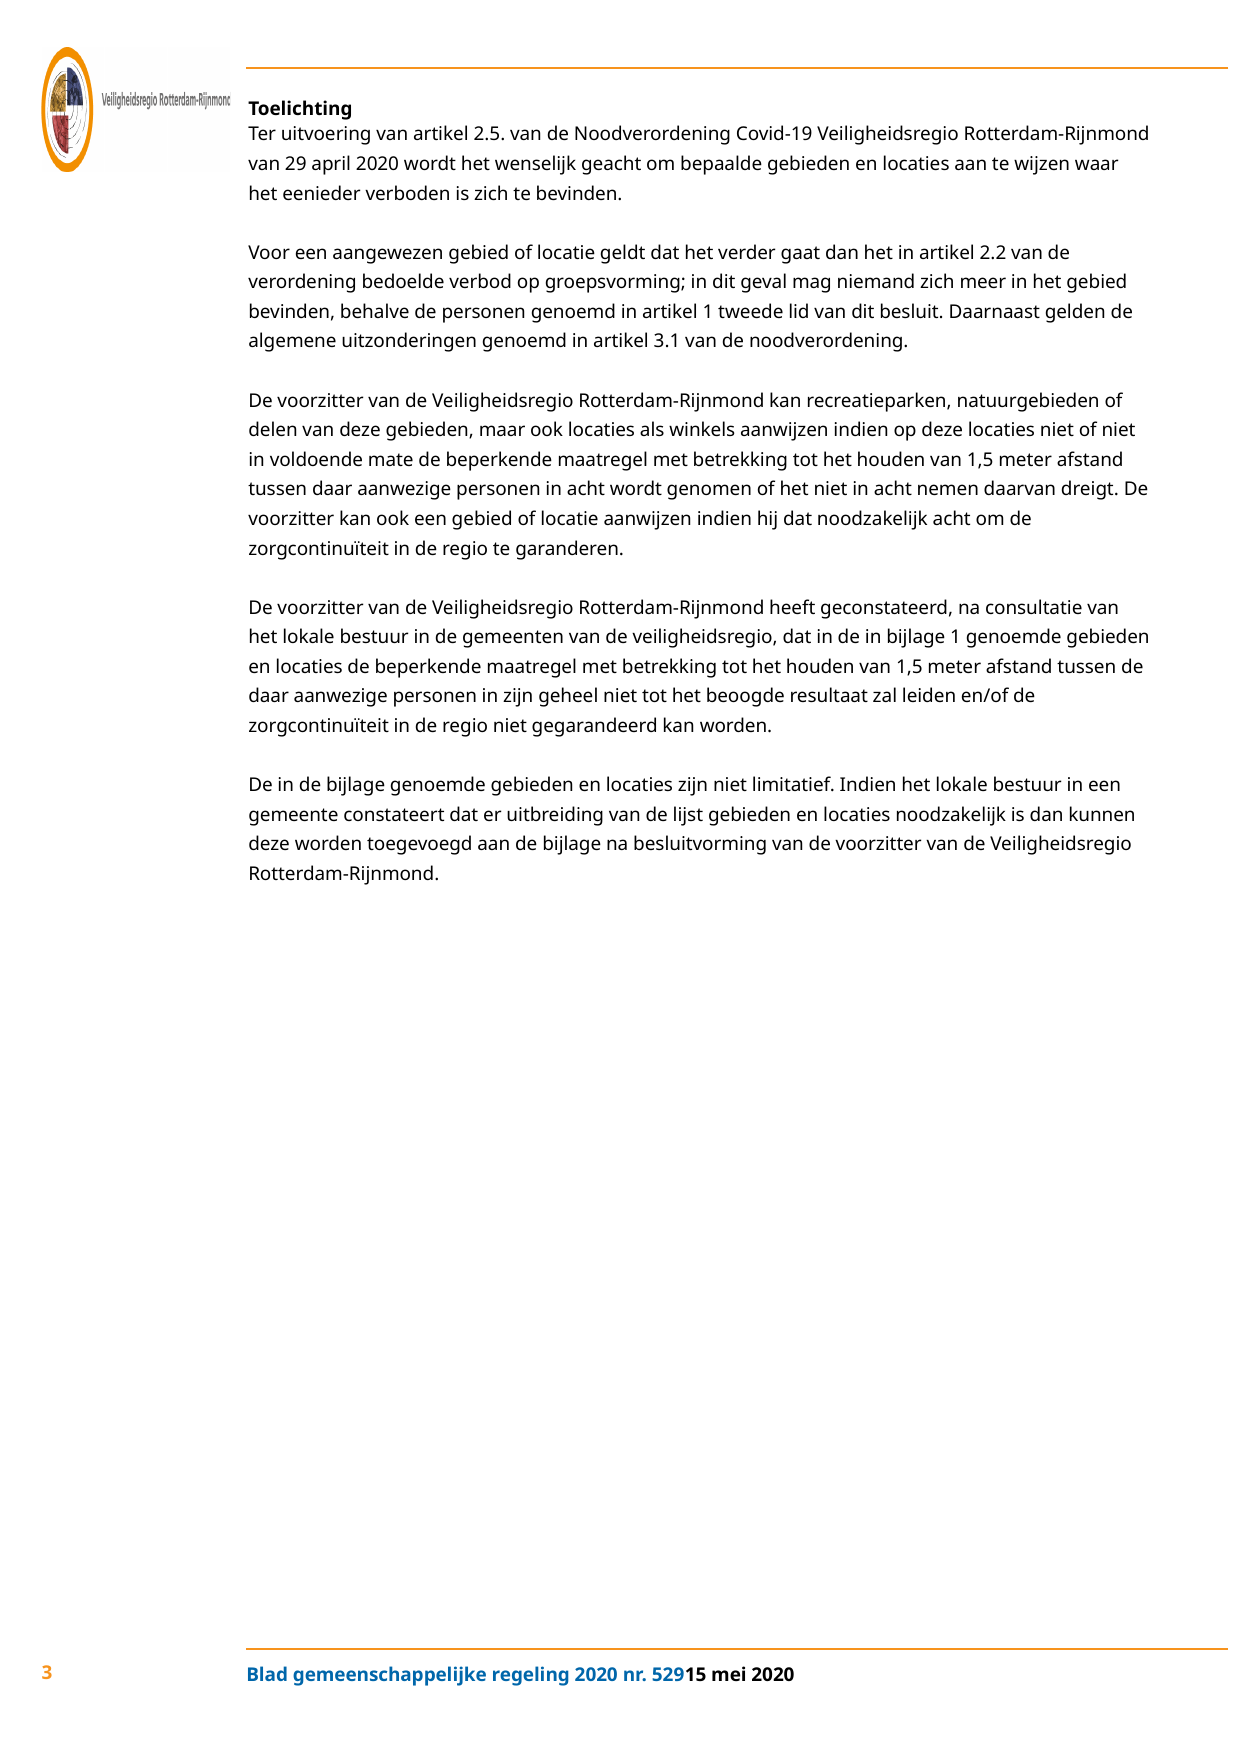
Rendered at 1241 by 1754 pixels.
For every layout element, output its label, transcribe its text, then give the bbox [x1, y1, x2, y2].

text De voorzitter van de Veiligheidsregio Rotterdam-Rijnmond kan recreatieparken, natuurgebieden of delen van deze gebieden, maar ook locaties als winkels aanwijzen indien op deze locaties niet of niet in voldoende mate de beperkende maatregel met betrekking tot het houden van 1,5 meter afstand tussen daar aanwezige personen in acht wordt genomen of het niet in acht nemen daarvan dreigt. De voorzitter kan ook een gebied of locatie aanwijzen indien hij dat noodzakelijk acht om de zorgcontinuïteit in de regio te garanderen. [248, 387, 1152, 561]
picture [41, 47, 231, 172]
text Ter uitvoering van artikel 2.5. van de Noodverordening Covid-19 Veiligheidsregio Rotterdam-Rijnmond van 29 april 2020 wordt het wenselijk geacht om bepaalde gebieden en locaties aan te wijzen waar het eenieder verboden is zich te bevinden. [248, 121, 1152, 206]
text De in de bijlage genoemde gebieden en locaties zijn niet limitatief. Indien het lokale bestuur in een gemeente constateert dat er uitbreiding van de lijst gebieden en locaties noodzakelijk is dan kunnen deze worden toegevoegd aan de bijlage na besluitvorming van de voorzitter van de Veiligheidsregio Rotterdam-Rijnmond. [248, 771, 1152, 886]
text De voorzitter van de Veiligheidsregio Rotterdam-Rijnmond heeft geconstateerd, na consultatie van het lokale bestuur in de gemeenten van de veiligheidsregio, dat in de in bijlage 1 genoemde gebieden en locaties de beperkende maatregel met betrekking tot het houden van 1,5 meter afstand tussen de daar aanwezige personen in zijn geheel niet tot het beoogde resultaat zal leiden en/of de zorgcontinuïteit in de regio niet gegarandeerd kan worden. [248, 594, 1152, 738]
text Toelichting [248, 95, 1152, 121]
text Voor een aangewezen gebied of locatie geldt dat het verder gaat dan het in artikel 2.2 van de verordening bedoelde verbod op groepsvorming; in dit geval mag niemand zich meer in het gebied bevinden, behalve de personen genoemd in artikel 1 tweede lid van dit besluit. Daarnaast gelden de algemene uitzonderingen genoemd in artikel 3.1 van de noodverordening. [248, 239, 1152, 353]
